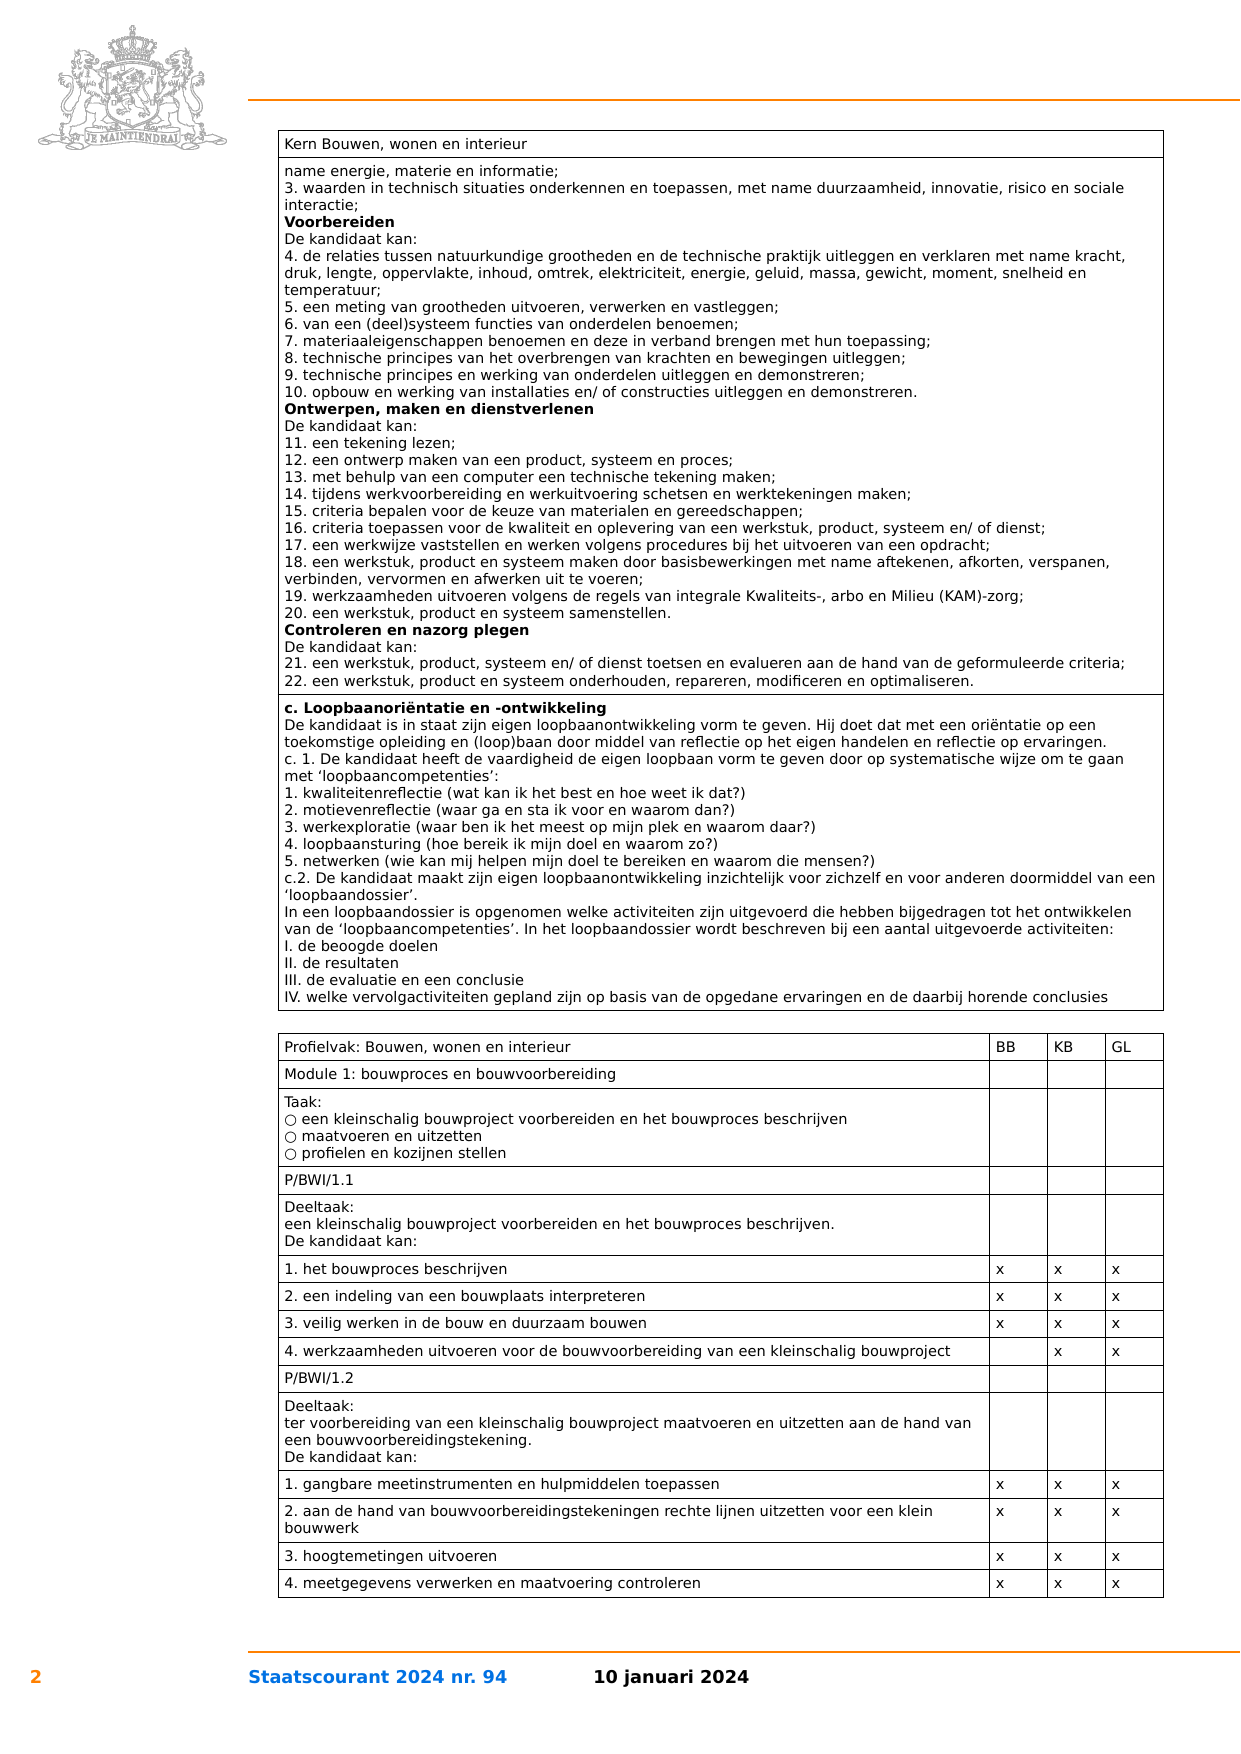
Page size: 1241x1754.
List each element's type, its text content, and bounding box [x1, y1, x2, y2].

table_cell 1. het bouwproces beschrijven [279, 1256, 989, 1282]
table_cell Taak: ○ een kleinschalig bouwproject voorbereiden en het bouwproces beschrijven ○ maatvoeren en uitzetten ○ profielen en kozijnen stellen [279, 1089, 989, 1166]
table_cell [1048, 1167, 1105, 1193]
table_cell x [1048, 1338, 1105, 1364]
table_cell x [1048, 1570, 1105, 1597]
table_cell x [1048, 1311, 1105, 1337]
table_cell name energie, materie en informatie; 3. waarden in technisch situaties onderkennen en toepassen, met name duurzaamheid, innovatie, risico en sociale interactie; [279, 158, 1163, 214]
table_cell x [1048, 1499, 1105, 1542]
table_cell [1106, 1167, 1163, 1193]
table_cell [1048, 1089, 1105, 1166]
table_cell 1. gangbare meetinstrumenten en hulpmiddelen toepassen [279, 1471, 989, 1498]
table_cell [1106, 1393, 1163, 1470]
table_cell [1048, 1393, 1105, 1470]
table_cell [1048, 1366, 1105, 1392]
table_cell 10. opbouw en werking van installaties en/ of constructies uitleggen en demonstreren. [279, 384, 1163, 401]
table_cell x [990, 1256, 1047, 1282]
table_cell 16. criteria toepassen voor de kwaliteit en oplevering van een werkstuk, product, systeem en/ of dienst; [279, 520, 1163, 537]
table_cell 22. een werkstuk, product en systeem onderhouden, repareren, modificeren en optimaliseren. [279, 673, 1163, 694]
table_cell x [1048, 1471, 1105, 1498]
table_header BB [990, 1034, 1047, 1060]
table_cell c. Loopbaanoriëntatie en -ontwikkeling De kandidaat is in staat zijn eigen loopbaanontwikkeling vorm te geven. Hij doet dat met een oriëntatie op een toekomstige opleiding en (loop)baan door middel van reflectie op het eigen handelen en reflectie op ervaringen. c. 1. De kandidaat heeft de vaardigheid de eigen loopbaan vorm te geven door op systematische wijze om te gaan met ‘loopbaancompetenties’: 1. kwaliteitenreflectie (wat kan ik het best en hoe weet ik dat?) 2. motievenreflectie (waar ga en sta ik voor en waarom dan?) 3. werkexploratie (waar ben ik het meest op mijn plek en waarom daar?) 4. loopbaansturing (hoe bereik ik mijn doel en waarom zo?) 5. netwerken (wie kan mij helpen mijn doel te bereiken en waarom die mensen?) c.2. De kandidaat maakt zijn eigen loopbaanontwikkeling inzichtelijk voor zichzelf en voor anderen doormiddel van een ‘loopbaandossier’. In een loopbaandossier is opgenomen welke activiteiten zijn uitgevoerd die hebben bijgedragen tot het ontwikkelen van de ‘loopbaancompetenties’. In het loopbaandossier wordt beschreven bij een aantal uitgevoerde activiteiten: I. de beoogde doelen II. de resultaten III. de evaluatie en een conclusie IV. welke vervolgactiviteiten gepland zijn op basis van de opgedane ervaringen en de daarbij horende conclusies [279, 695, 1163, 1010]
table_cell x [990, 1543, 1047, 1569]
table_cell 12. een ontwerp maken van een product, systeem en proces; [279, 452, 1163, 469]
table_cell 8. technische principes van het overbrengen van krachten en bewegingen uitleggen; [279, 350, 1163, 367]
table_cell x [1106, 1543, 1163, 1569]
table_cell x [990, 1499, 1047, 1542]
table_cell 6. van een (deel)systeem functies van onderdelen benoemen; [279, 316, 1163, 333]
table_cell 11. een tekening lezen; [279, 435, 1163, 452]
table_cell [1106, 1195, 1163, 1255]
table_cell Deeltaak: ter voorbereiding van een kleinschalig bouwproject maatvoeren en uitzetten aan de hand van een bouwvoorbereidingstekening. De kandidaat kan: [279, 1393, 989, 1470]
table_cell P/BWI/1.2 [279, 1366, 989, 1392]
table_cell [1048, 1061, 1105, 1088]
table_cell x [1106, 1471, 1163, 1498]
table_cell x [990, 1311, 1047, 1337]
table_cell x [1048, 1283, 1105, 1310]
table_cell 5. een meting van grootheden uitvoeren, verwerken en vastleggen; [279, 299, 1163, 316]
table_cell x [990, 1570, 1047, 1597]
table_cell 20. een werkstuk, product en systeem samenstellen. Controleren en nazorg plegen De kandidaat kan: [279, 605, 1163, 655]
table_cell Voorbereiden De kandidaat kan: 4. de relaties tussen natuurkundige grootheden en de technische praktijk uitleggen en verklaren met name kracht, druk, lengte, oppervlakte, inhoud, omtrek, elektriciteit, energie, geluid, massa, gewicht, moment, snelheid en temperatuur; [279, 214, 1163, 299]
table_cell 19. werkzaamheden uitvoeren volgens de regels van integrale Kwaliteits-, arbo en Milieu (KAM)-zorg; [279, 588, 1163, 604]
table_cell x [1106, 1256, 1163, 1282]
table_cell x [1106, 1311, 1163, 1337]
table_cell [1048, 1195, 1105, 1255]
table_cell [990, 1338, 1047, 1364]
table_cell 4. meetgegevens verwerken en maatvoering controleren [279, 1570, 989, 1597]
table_cell 21. een werkstuk, product, systeem en/ of dienst toetsen en evalueren aan de hand van de geformuleerde criteria; [279, 655, 1163, 672]
table_header Profielvak: Bouwen, wonen en interieur [279, 1034, 989, 1060]
table_cell 17. een werkwijze vaststellen en werken volgens procedures bij het uitvoeren van een opdracht; [279, 537, 1163, 553]
table_cell x [990, 1283, 1047, 1310]
table_cell 14. tijdens werkvoorbereiding en werkuitvoering schetsen en werktekeningen maken; [279, 486, 1163, 503]
table_cell 7. materiaaleigenschappen benoemen en deze in verband brengen met hun toepassing; [279, 333, 1163, 350]
table_cell x [1106, 1570, 1163, 1597]
table_cell [1106, 1061, 1163, 1088]
table_cell x [1106, 1499, 1163, 1542]
table_cell 15. criteria bepalen voor de keuze van materialen en gereedschappen; [279, 503, 1163, 519]
table_cell [990, 1195, 1047, 1255]
table_cell [990, 1167, 1047, 1193]
table_cell 3. hoogtemetingen uitvoeren [279, 1543, 989, 1569]
table_cell Deeltaak: een kleinschalig bouwproject voorbereiden en het bouwproces beschrijven. De kandidaat kan: [279, 1195, 989, 1255]
table_cell [990, 1366, 1047, 1392]
table_cell Ontwerpen, maken en dienstverlenen De kandidaat kan: [279, 401, 1163, 435]
table_cell x [1106, 1338, 1163, 1364]
table_cell Module 1: bouwproces en bouwvoorbereiding [279, 1061, 989, 1088]
table_cell x [1048, 1543, 1105, 1569]
table_header Kern Bouwen, wonen en interieur [279, 131, 1163, 157]
table_cell 9. technische principes en werking van onderdelen uitleggen en demonstreren; [279, 367, 1163, 384]
table_cell [1106, 1089, 1163, 1166]
table_cell [990, 1089, 1047, 1166]
table_cell 2. aan de hand van bouwvoorbereidingstekeningen rechte lijnen uitzetten voor een klein bouwwerk [279, 1499, 989, 1542]
table_cell 3. veilig werken in de bouw en duurzaam bouwen [279, 1311, 989, 1337]
table_cell 4. werkzaamheden uitvoeren voor de bouwvoorbereiding van een kleinschalig bouwproject [279, 1338, 989, 1364]
table_cell x [1106, 1283, 1163, 1310]
table_cell [1106, 1366, 1163, 1392]
table_cell x [990, 1471, 1047, 1498]
table_header GL [1106, 1034, 1163, 1060]
table_cell P/BWI/1.1 [279, 1167, 989, 1193]
table_cell 2. een indeling van een bouwplaats interpreteren [279, 1283, 989, 1310]
picture [38, 25, 227, 150]
table_cell [990, 1061, 1047, 1088]
table_cell 13. met behulp van een computer een technische tekening maken; [279, 469, 1163, 486]
table_header KB [1048, 1034, 1105, 1060]
table_cell x [1048, 1256, 1105, 1282]
table_cell 18. een werkstuk, product en systeem maken door basisbewerkingen met name aftekenen, afkorten, verspanen, verbinden, vervormen en afwerken uit te voeren; [279, 554, 1163, 587]
table_cell [990, 1393, 1047, 1470]
